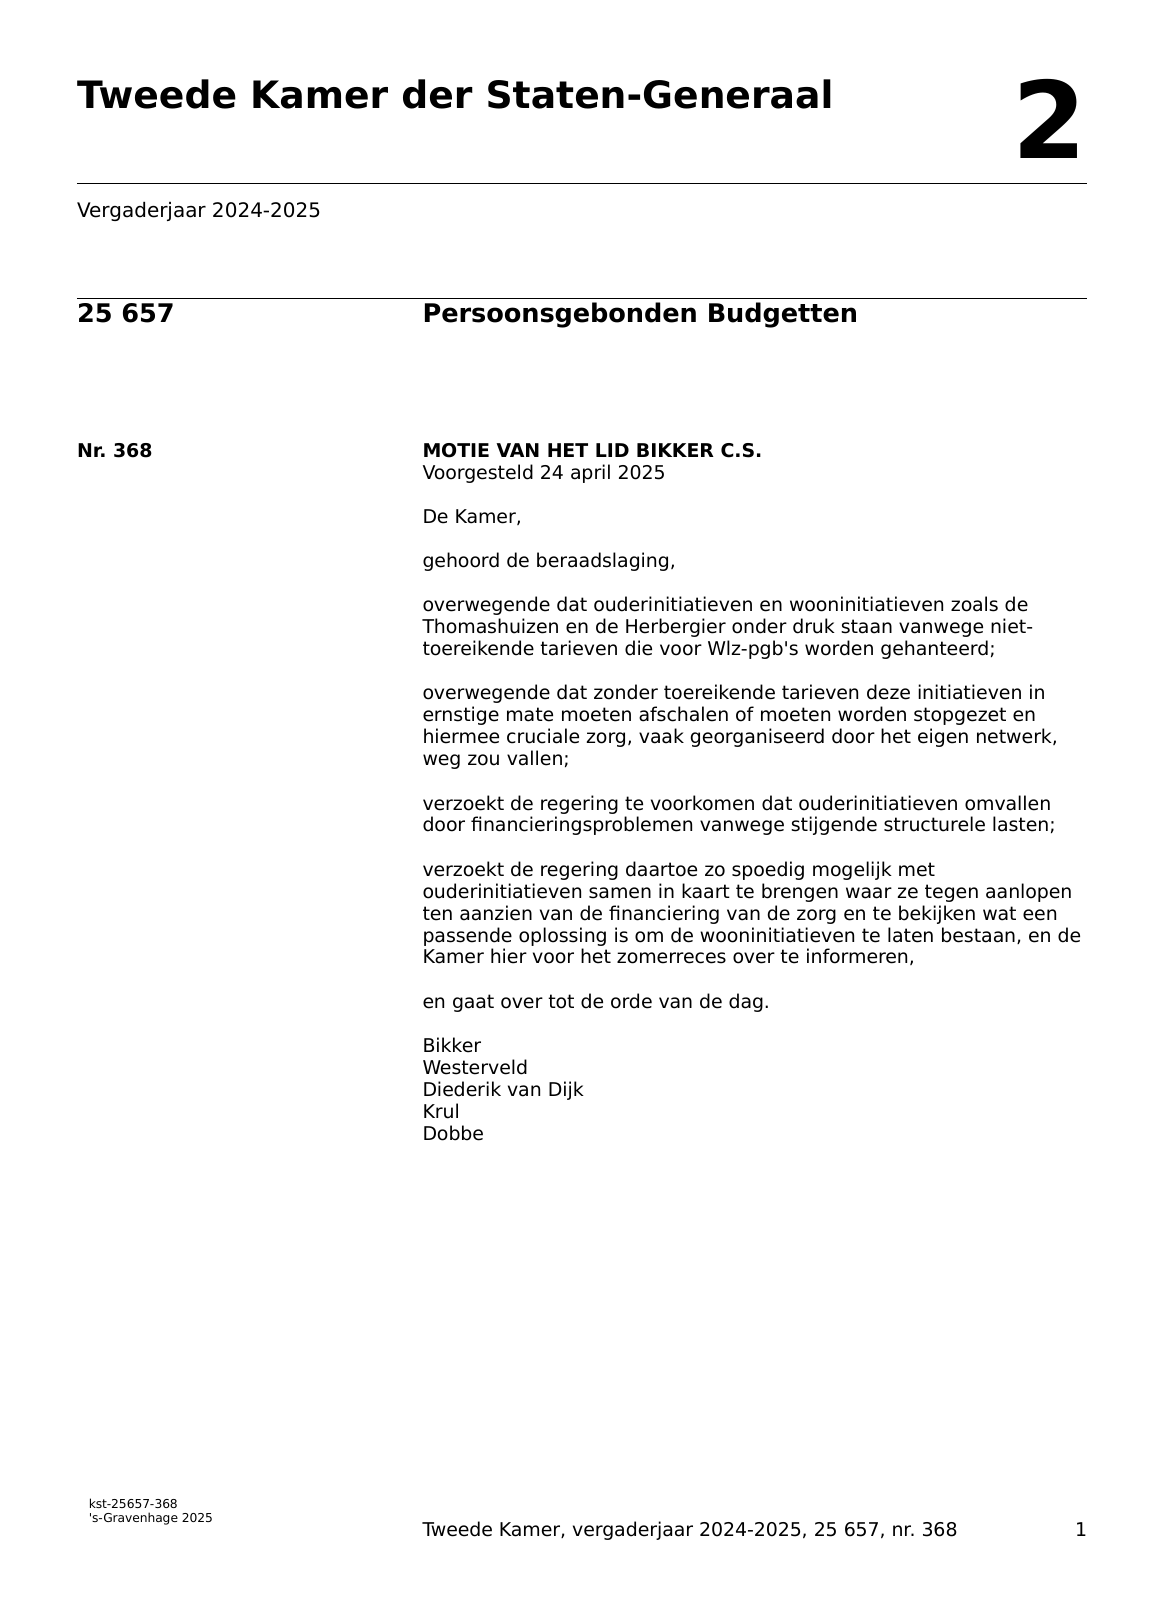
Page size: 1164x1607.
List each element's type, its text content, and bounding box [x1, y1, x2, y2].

subtitle 25 657 Persoonsgebonden Budgetten [77, 299, 1087, 329]
text Voorgesteld 24 april 2025 [422, 462, 1087, 484]
text gehoord de beraadslaging, [422, 550, 1087, 572]
text Krul [422, 1101, 1087, 1123]
text Dobbe [422, 1123, 1087, 1145]
text overwegende dat zonder toereikende tarieven deze initiatieven in ernstige mate moeten afschalen of moeten worden stopgezet en hiermee cruciale zorg, vaak georganiseerd door het eigen netwerk, weg zou vallen; [422, 682, 1087, 770]
text Diederik van Dijk [422, 1079, 1087, 1101]
subtitle Nr. 368 MOTIE VAN HET LID BIKKER C.S. [77, 440, 1087, 462]
text De Kamer, [422, 506, 1087, 528]
text verzoekt de regering te voorkomen dat ouderinitiatieven omvallen door financieringsproblemen vanwege stijgende structurele lasten; [422, 792, 1087, 836]
table_cell Vergaderjaar 2024-2025 [77, 184, 1087, 298]
table_header Tweede Kamer der Staten-Generaal [77, 59, 886, 183]
table_header 2 [886, 59, 1087, 183]
text overwegende dat ouderinitiatieven en wooninitiatieven zoals de Thomashuizen en de Herbergier onder druk staan vanwege niet-toereikende tarieven die voor Wlz-pgb's worden gehanteerd; [422, 594, 1087, 660]
text Westerveld [422, 1057, 1087, 1079]
text en gaat over tot de orde van de dag. [422, 991, 1087, 1013]
text kst-25657-368 [88, 1497, 323, 1511]
text verzoekt de regering daartoe zo spoedig mogelijk met ouderinitiatieven samen in kaart te brengen waar ze tegen aanlopen ten aanzien van de financiering van de zorg en te bekijken wat een passende oplossing is om de wooninitiatieven te laten bestaan, en de Kamer hier voor het zomerreces over te informeren, [422, 858, 1087, 968]
text 's-Gravenhage 2025 [88, 1511, 323, 1525]
text Bikker [422, 1035, 1087, 1057]
